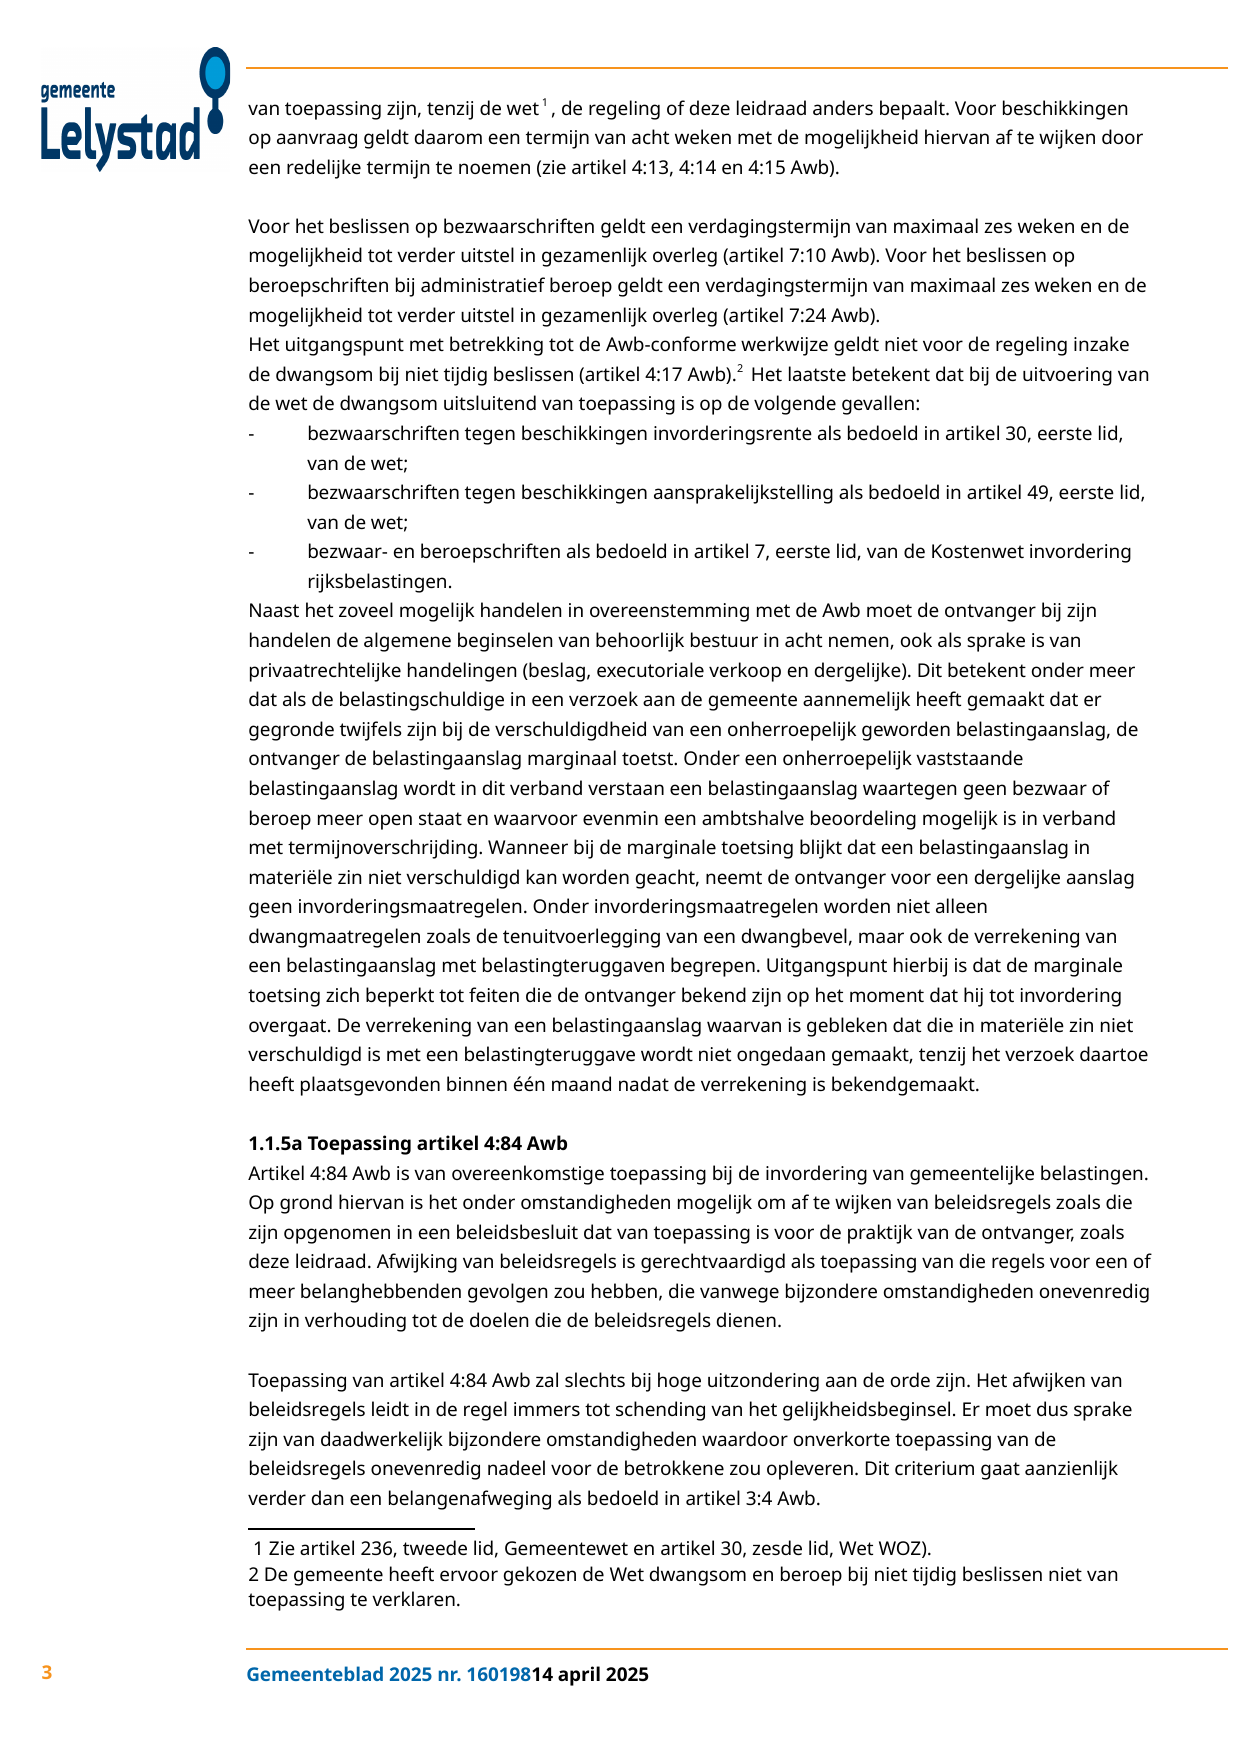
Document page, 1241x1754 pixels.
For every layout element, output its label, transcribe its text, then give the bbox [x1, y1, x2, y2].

text Zie artikel 236, tweede lid, Gemeentewet en artikel 30, zesde lid, Wet WOZ). [248, 1535, 1152, 1561]
text Voor het beslissen op bezwaarschriften geldt een verdagingstermijn van maximaal zes weken en de mogelijkheid tot verder uitstel in gezamenlijk overleg (artikel 7:10 Awb). Voor het beslissen op beroepschriften bij administratief beroep geldt een verdagingstermijn van maximaal zes weken en de mogelijkheid tot verder uitstel in gezamenlijk overleg (artikel 7:24 Awb). [248, 213, 1152, 328]
list bezwaarschriften tegen beschikkingen aansprakelijkstelling als bedoeld in artikel 49, eerste lid, van de wet; [248, 479, 1152, 535]
list bezwaarschriften tegen beschikkingen invorderingsrente als bedoeld in artikel 30, eerste lid, van de wet; [248, 420, 1152, 476]
list bezwaar- en beroepschriften als bedoeld in artikel 7, eerste lid, van de Kostenwet invordering rijksbelastingen. [248, 538, 1152, 594]
text Artikel 4:84 Awb is van overeenkomstige toepassing bij de invordering van gemeentelijke belastingen. Op grond hiervan is het onder omstandigheden mogelijk om af te wijken van beleidsregels zoals die zijn opgenomen in een beleidsbesluit dat van toepassing is voor de praktijk van de ontvanger, zoals deze leidraad. Afwijking van beleidsregels is gerechtvaardigd als toepassing van die regels voor een of meer belanghebbenden gevolgen zou hebben, die vanwege bijzondere omstandigheden onevenredig zijn in verhouding tot de doelen die de beleidsregels dienen. [248, 1160, 1152, 1333]
text Het uitgangspunt met betrekking tot de Awb-conforme werkwijze geldt niet voor de regeling inzake de dwangsom bij niet tijdig beslissen (artikel 4:17 Awb). Het laatste betekent dat bij de uitvoering van de wet de dwangsom uitsluitend van toepassing is op de volgende gevallen: [248, 331, 1152, 416]
text Toepassing van artikel 4:84 Awb zal slechts bij hoge uitzondering aan de orde zijn. Het afwijken van beleidsregels leidt in de regel immers tot schending van het gelijkheidsbeginsel. Er moet dus sprake zijn van daadwerkelijk bijzondere omstandigheden waardoor onverkorte toepassing van de beleidsregels onevenredig nadeel voor de betrokkene zou opleveren. Dit criterium gaat aanzienlijk verder dan een belangenafweging als bedoeld in artikel 3:4 Awb. [248, 1367, 1152, 1511]
picture [41, 47, 231, 172]
text van toepassing zijn, tenzij de wet, de regeling of deze leidraad anders bepaalt. Voor beschikkingen op aanvraag geldt daarom een termijn van acht weken met de mogelijkheid hiervan af te wijken door een redelijke termijn te noemen (zie artikel 4:13, 4:14 en 4:15 Awb). [248, 95, 1152, 180]
text 1.1.5a Toepassing artikel 4:84 Awb [248, 1130, 1152, 1156]
text Naast het zoveel mogelijk handelen in overeenstemming met de Awb moet de ontvanger bij zijn handelen de algemene beginselen van behoorlijk bestuur in acht nemen, ook als sprake is van privaatrechtelijke handelingen (beslag, executoriale verkoop en dergelijke). Dit betekent onder meer dat als de belastingschuldige in een verzoek aan de gemeente aannemelijk heeft gemaakt dat er gegronde twijfels zijn bij de verschuldigdheid van een onherroepelijk geworden belastingaanslag, de ontvanger de belastingaanslag marginaal toetst. Onder een onherroepelijk vaststaande belastingaanslag wordt in dit verband verstaan een belastingaanslag waartegen geen bezwaar of beroep meer open staat en waarvoor evenmin een ambtshalve beoordeling mogelijk is in verband met termijnoverschrijding. Wanneer bij de marginale toetsing blijkt dat een belastingaanslag in materiële zin niet verschuldigd kan worden geacht, neemt de ontvanger voor een dergelijke aanslag geen invorderingsmaatregelen. Onder invorderingsmaatregelen worden niet alleen dwangmaatregelen zoals de tenuitvoerlegging van een dwangbevel, maar ook de verrekening van een belastingaanslag met belastingteruggaven begrepen. Uitgangspunt hierbij is dat de marginale toetsing zich beperkt tot feiten die de ontvanger bekend zijn op het moment dat hij tot invordering overgaat. De verrekening van een belastingaanslag waarvan is gebleken dat die in materiële zin niet verschuldigd is met een belastingteruggave wordt niet ongedaan gemaakt, tenzij het verzoek daartoe heeft plaatsgevonden binnen één maand nadat de verrekening is bekendgemaakt. [248, 598, 1152, 1097]
text De gemeente heeft ervoor gekozen de Wet dwangsom en beroep bij niet tijdig beslissen niet van toepassing te verklaren. [248, 1561, 1152, 1612]
